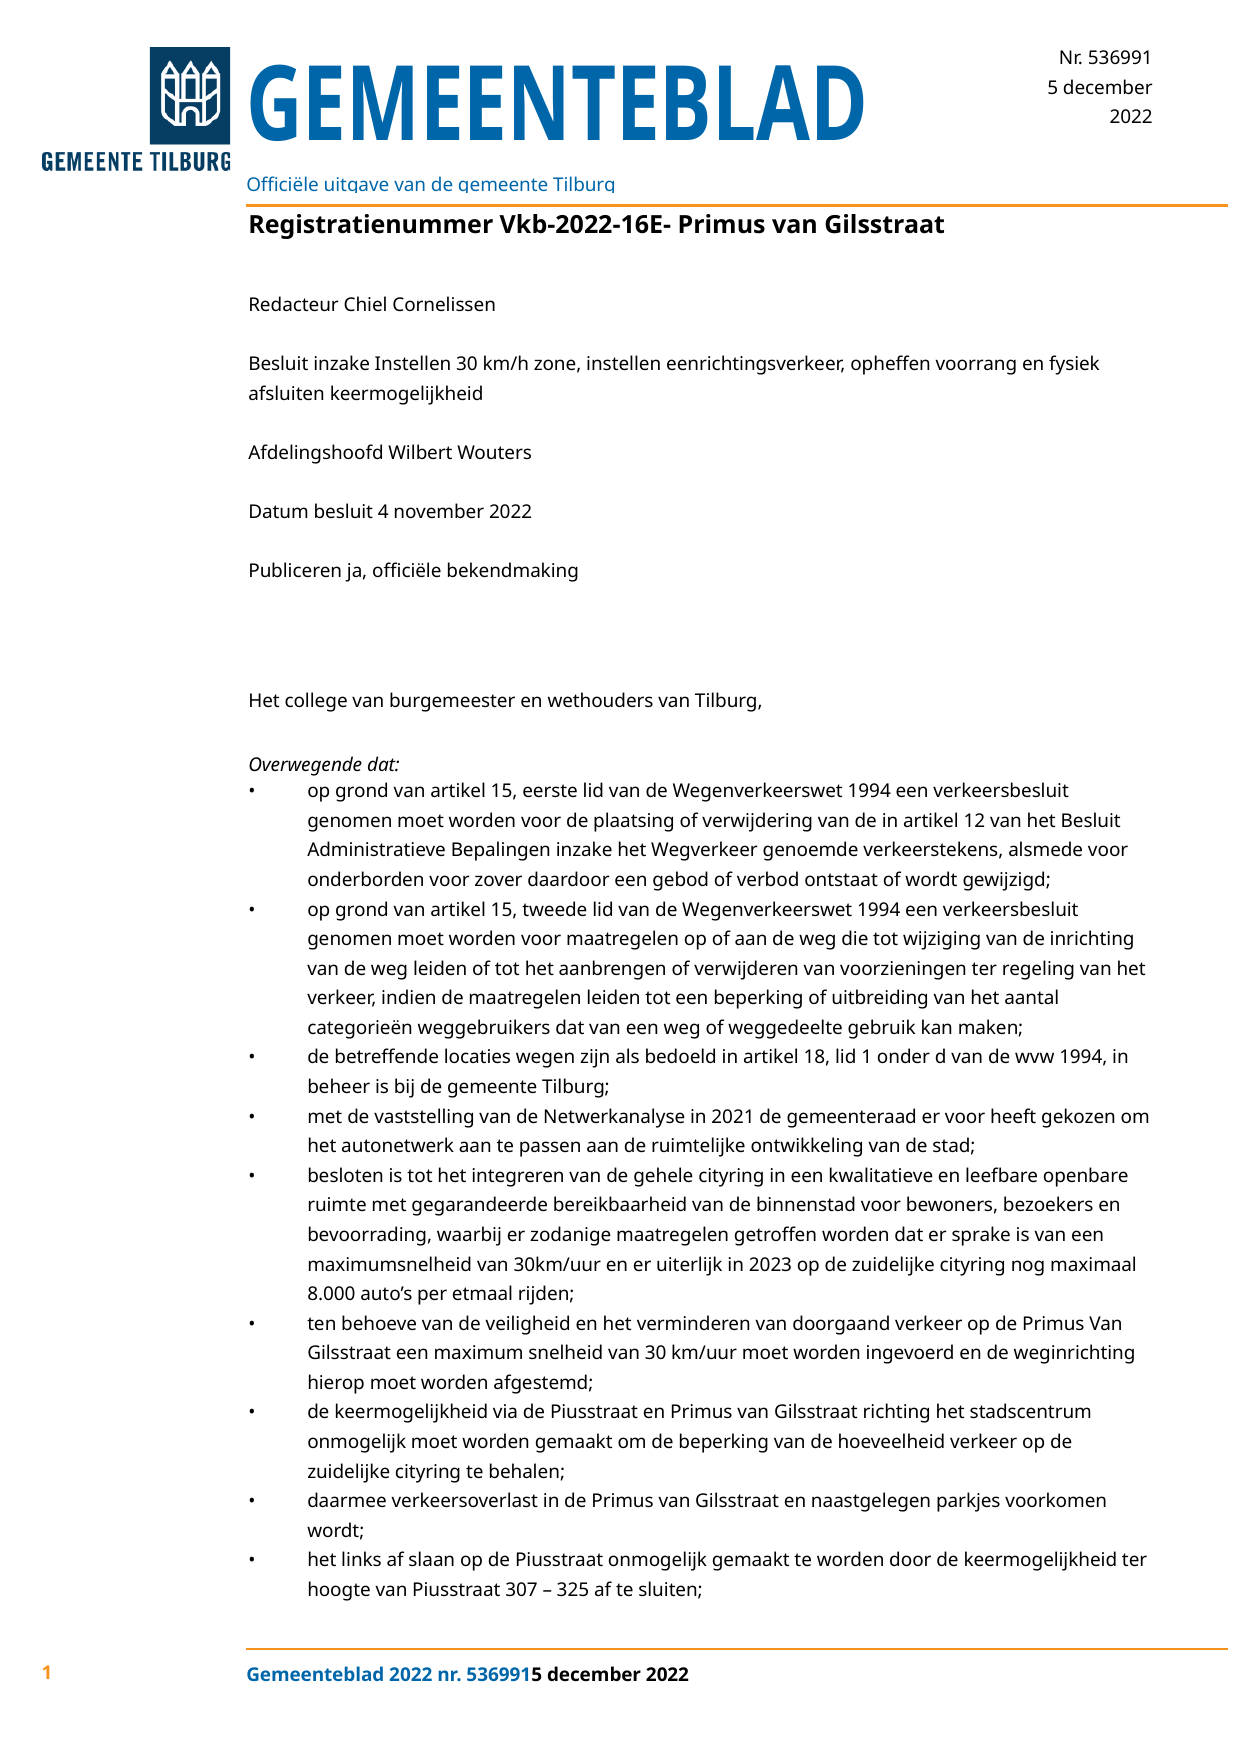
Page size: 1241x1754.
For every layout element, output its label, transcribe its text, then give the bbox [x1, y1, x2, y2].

text Redacteur Chiel Cornelissen [248, 291, 1152, 317]
list besloten is tot het integreren van de gehele cityring in een kwalitatieve en leefbare openbare ruimte met gegarandeerde bereikbaarheid van de binnenstad voor bewoners, bezoekers en bevoorrading, waarbij er zodanige maatregelen getroffen worden dat er sprake is van een maximumsnelheid van 30km/uur en er uiterlijk in 2023 op de zuidelijke cityring nog maximaal 8.000 auto’s per etmaal rijden; [248, 1162, 1152, 1306]
text Het college van burgemeester en wethouders van Tilburg, [248, 688, 1152, 713]
picture [41, 47, 231, 172]
text Overwegende dat: [248, 752, 1152, 777]
list daarmee verkeersoverlast in de Primus van Gilsstraat en naastgelegen parkjes voorkomen wordt; [248, 1487, 1152, 1543]
list het links af slaan op de Piusstraat onmogelijk gemaakt te worden door de keermogelijkheid ter hoogte van Piusstraat 307 – 325 af te sluiten; [248, 1547, 1152, 1602]
text Publiceren ja, officiële bekendmaking [248, 557, 1152, 583]
list op grond van artikel 15, eerste lid van de Wegenverkeerswet 1994 een verkeersbesluit genomen moet worden voor de plaatsing of verwijdering van de in artikel 12 van het Besluit Administratieve Bepalingen inzake het Wegverkeer genoemde verkeerstekens, alsmede voor onderborden voor zover daardoor een gebod of verbod ontstaat of wordt gewijzigd; [248, 777, 1152, 892]
list ten behoeve van de veiligheid en het verminderen van doorgaand verkeer op de Primus Van Gilsstraat een maximum snelheid van 30 km/uur moet worden ingevoerd en de weginrichting hierop moet worden afgestemd; [248, 1310, 1152, 1395]
text Registratienummer Vkb-2022-16E- Primus van Gilsstraat [248, 207, 1152, 241]
text Afdelingshoofd Wilbert Wouters [248, 439, 1152, 465]
text Besluit inzake Instellen 30 km/h zone, instellen eenrichtingsverkeer, opheffen voorrang en fysiek afsluiten keermogelijkheid [248, 350, 1152, 406]
list de keermogelijkheid via de Piusstraat en Primus van Gilsstraat richting het stadscentrum onmogelijk moet worden gemaakt om de beperking van de hoeveelheid verkeer op de zuidelijke cityring te behalen; [248, 1399, 1152, 1483]
text Datum besluit 4 november 2022 [248, 498, 1152, 524]
list met de vaststelling van de Netwerkanalyse in 2021 de gemeenteraad er voor heeft gekozen om het autonetwerk aan te passen aan de ruimtelijke ontwikkeling van de stad; [248, 1103, 1152, 1158]
list op grond van artikel 15, tweede lid van de Wegenverkeerswet 1994 een verkeersbesluit genomen moet worden voor maatregelen op of aan de weg die tot wijziging van de inrichting van de weg leiden of tot het aanbrengen of verwijderen van voorzieningen ter regeling van het verkeer, indien de maatregelen leiden tot een beperking of uitbreiding van het aantal categorieën weggebruikers dat van een weg of weggedeelte gebruik kan maken; [248, 896, 1152, 1040]
list de betreffende locaties wegen zijn als bedoeld in artikel 18, lid 1 onder d van de wvw 1994, in beheer is bij de gemeente Tilburg; [248, 1044, 1152, 1099]
